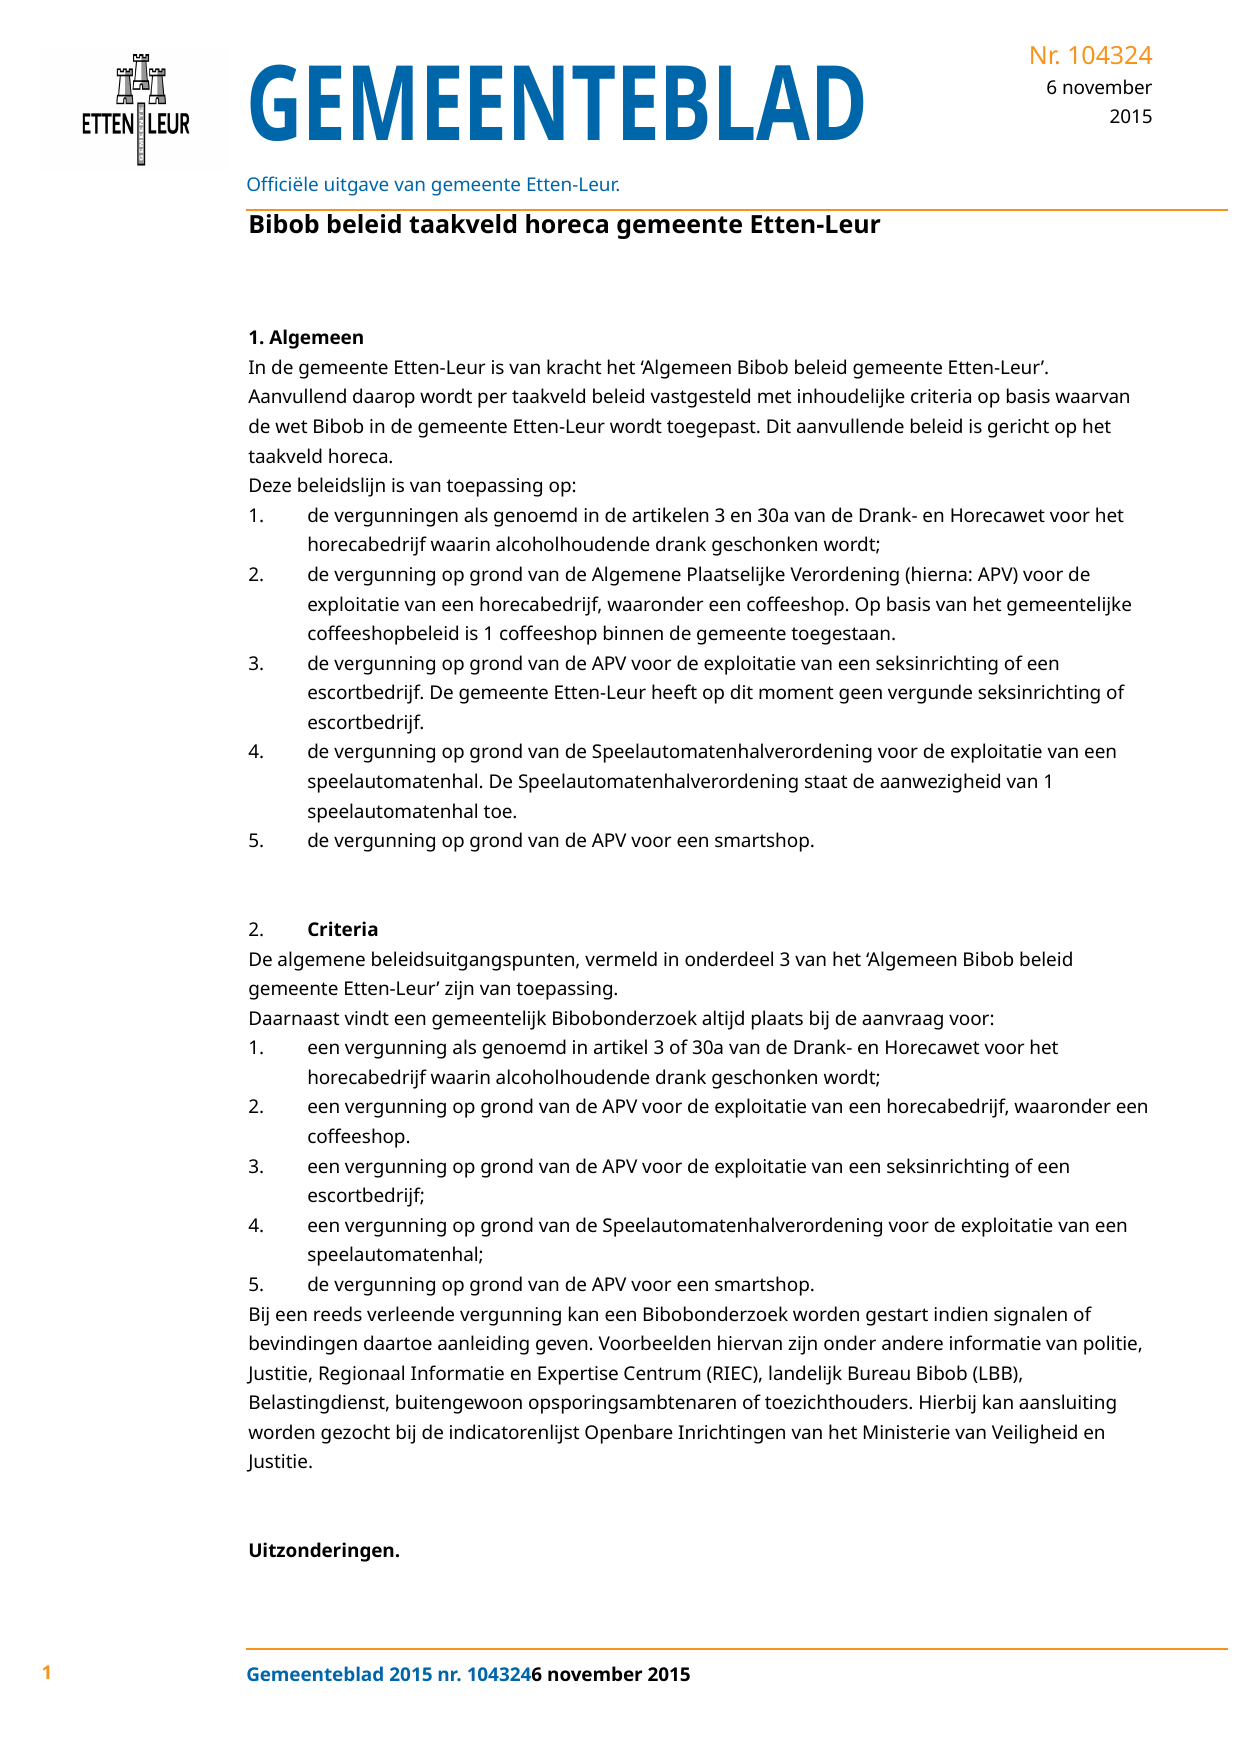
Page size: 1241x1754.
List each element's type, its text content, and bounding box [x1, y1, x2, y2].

list een vergunning als genoemd in artikel 3 of 30a van de Drank- en Horecawet voor het horecabedrijf waarin alcoholhoudende drank geschonken wordt; [248, 1034, 1152, 1090]
text Bibob beleid taakveld horeca gemeente Etten-Leur [248, 211, 1152, 241]
list de vergunning op grond van de Algemene Plaatselijke Verordening (hierna: APV) voor de exploitatie van een horecabedrijf, waaronder een coffeeshop. Op basis van het gemeentelijke coffeeshopbeleid is 1 coffeeshop binnen de gemeente toegestaan. [248, 561, 1152, 646]
picture [41, 47, 231, 172]
text De algemene beleidsuitgangspunten, vermeld in onderdeel 3 van het ‘Algemeen Bibob beleid gemeente Etten-Leur’ zijn van toepassing. [248, 946, 1152, 1001]
list de vergunningen als genoemd in de artikelen 3 en 30a van de Drank- en Horecawet voor het horecabedrijf waarin alcoholhoudende drank geschonken wordt; [248, 502, 1152, 557]
text Daarnaast vindt een gemeentelijk Bibobonderzoek altijd plaats bij de aanvraag voor: [248, 1005, 1152, 1031]
text 1. Algemeen [248, 324, 1152, 350]
text In de gemeente Etten-Leur is van kracht het ‘Algemeen Bibob beleid gemeente Etten-Leur’. Aanvullend daarop wordt per taakveld beleid vastgesteld met inhoudelijke criteria op basis waarvan de wet Bibob in de gemeente Etten-Leur wordt toegepast. Dit aanvullende beleid is gericht op het taakveld horeca. [248, 354, 1152, 468]
list een vergunning op grond van de Speelautomatenhalverordening voor de exploitatie van een speelautomatenhal; [248, 1212, 1152, 1267]
list de vergunning op grond van de APV voor een smartshop. [248, 1271, 1152, 1297]
list de vergunning op grond van de APV voor een smartshop. [248, 827, 1152, 853]
list de vergunning op grond van de Speelautomatenhalverordening voor de exploitatie van een speelautomatenhal. De Speelautomatenhalverordening staat de aanwezigheid van 1 speelautomatenhal toe. [248, 739, 1152, 823]
list Criteria [248, 916, 1152, 942]
text Deze beleidslijn is van toepassing op: [248, 472, 1152, 498]
text Uitzonderingen. [248, 1537, 1152, 1563]
text Bij een reeds verleende vergunning kan een Bibobonderzoek worden gestart indien signalen of bevindingen daartoe aanleiding geven. Voorbeelden hiervan zijn onder andere informatie van politie, Justitie, Regionaal Informatie en Expertise Centrum (RIEC), landelijk Bureau Bibob (LBB), Belastingdienst, buitengewoon opsporingsambtenaren of toezichthouders. Hierbij kan aansluiting worden gezocht bij de indicatorenlijst Openbare Inrichtingen van het Ministerie van Veiligheid en Justitie. [248, 1301, 1152, 1474]
list een vergunning op grond van de APV voor de exploitatie van een horecabedrijf, waaronder een coffeeshop. [248, 1094, 1152, 1149]
list een vergunning op grond van de APV voor de exploitatie van een seksinrichting of een escortbedrijf; [248, 1153, 1152, 1208]
list de vergunning op grond van de APV voor de exploitatie van een seksinrichting of een escortbedrijf. De gemeente Etten-Leur heeft op dit moment geen vergunde seksinrichting of escortbedrijf. [248, 650, 1152, 735]
